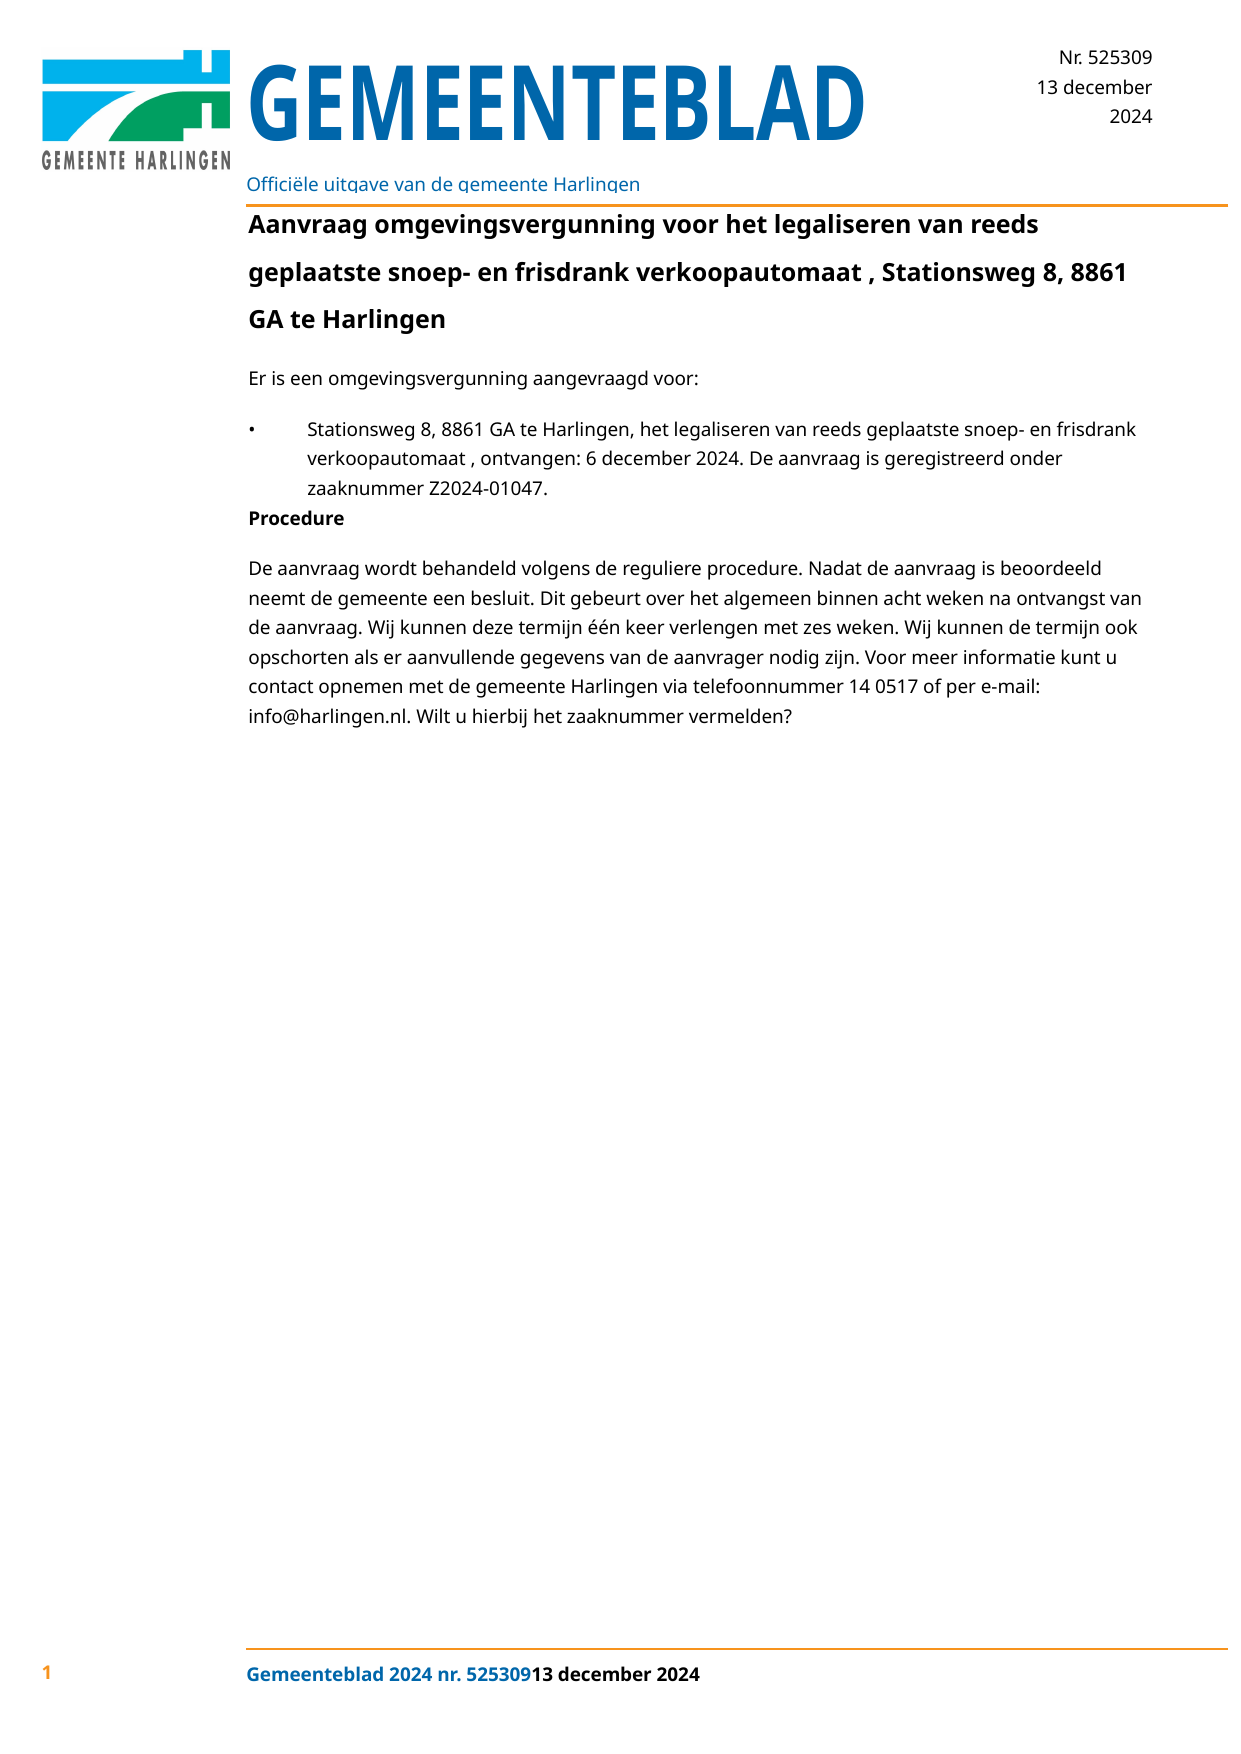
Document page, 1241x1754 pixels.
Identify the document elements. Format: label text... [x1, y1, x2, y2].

text Aanvraag omgevingsvergunning voor het legaliseren van reeds geplaatste snoep- en frisdrank verkoopautomaat , Stationsweg 8, 8861 GA te Harlingen [248, 207, 1152, 336]
text Procedure [248, 505, 1152, 530]
picture [41, 47, 231, 172]
text Er is een omgevingsvergunning aangevraagd voor: [248, 366, 1152, 391]
text De aanvraag wordt behandeld volgens de reguliere procedure. Nadat de aanvraag is beoordeeld neemt de gemeente een besluit. Dit gebeurt over het algemeen binnen acht weken na ontvangst van de aanvraag. Wij kunnen deze termijn één keer verlengen met zes weken. Wij kunnen de termijn ook opschorten als er aanvullende gegevens van de aanvrager nodig zijn. Voor meer informatie kunt u contact opnemen met de gemeente Harlingen via telefoonnummer 14 0517 of per e-mail: info@harlingen.nl. Wilt u hierbij het zaaknummer vermelden? [248, 555, 1152, 729]
list Stationsweg 8, 8861 GA te Harlingen, het legaliseren van reeds geplaatste snoep- en frisdrank verkoopautomaat , ontvangen: 6 december 2024. De aanvraag is geregistreerd onder zaaknummer Z2024-01047. [248, 416, 1152, 501]
